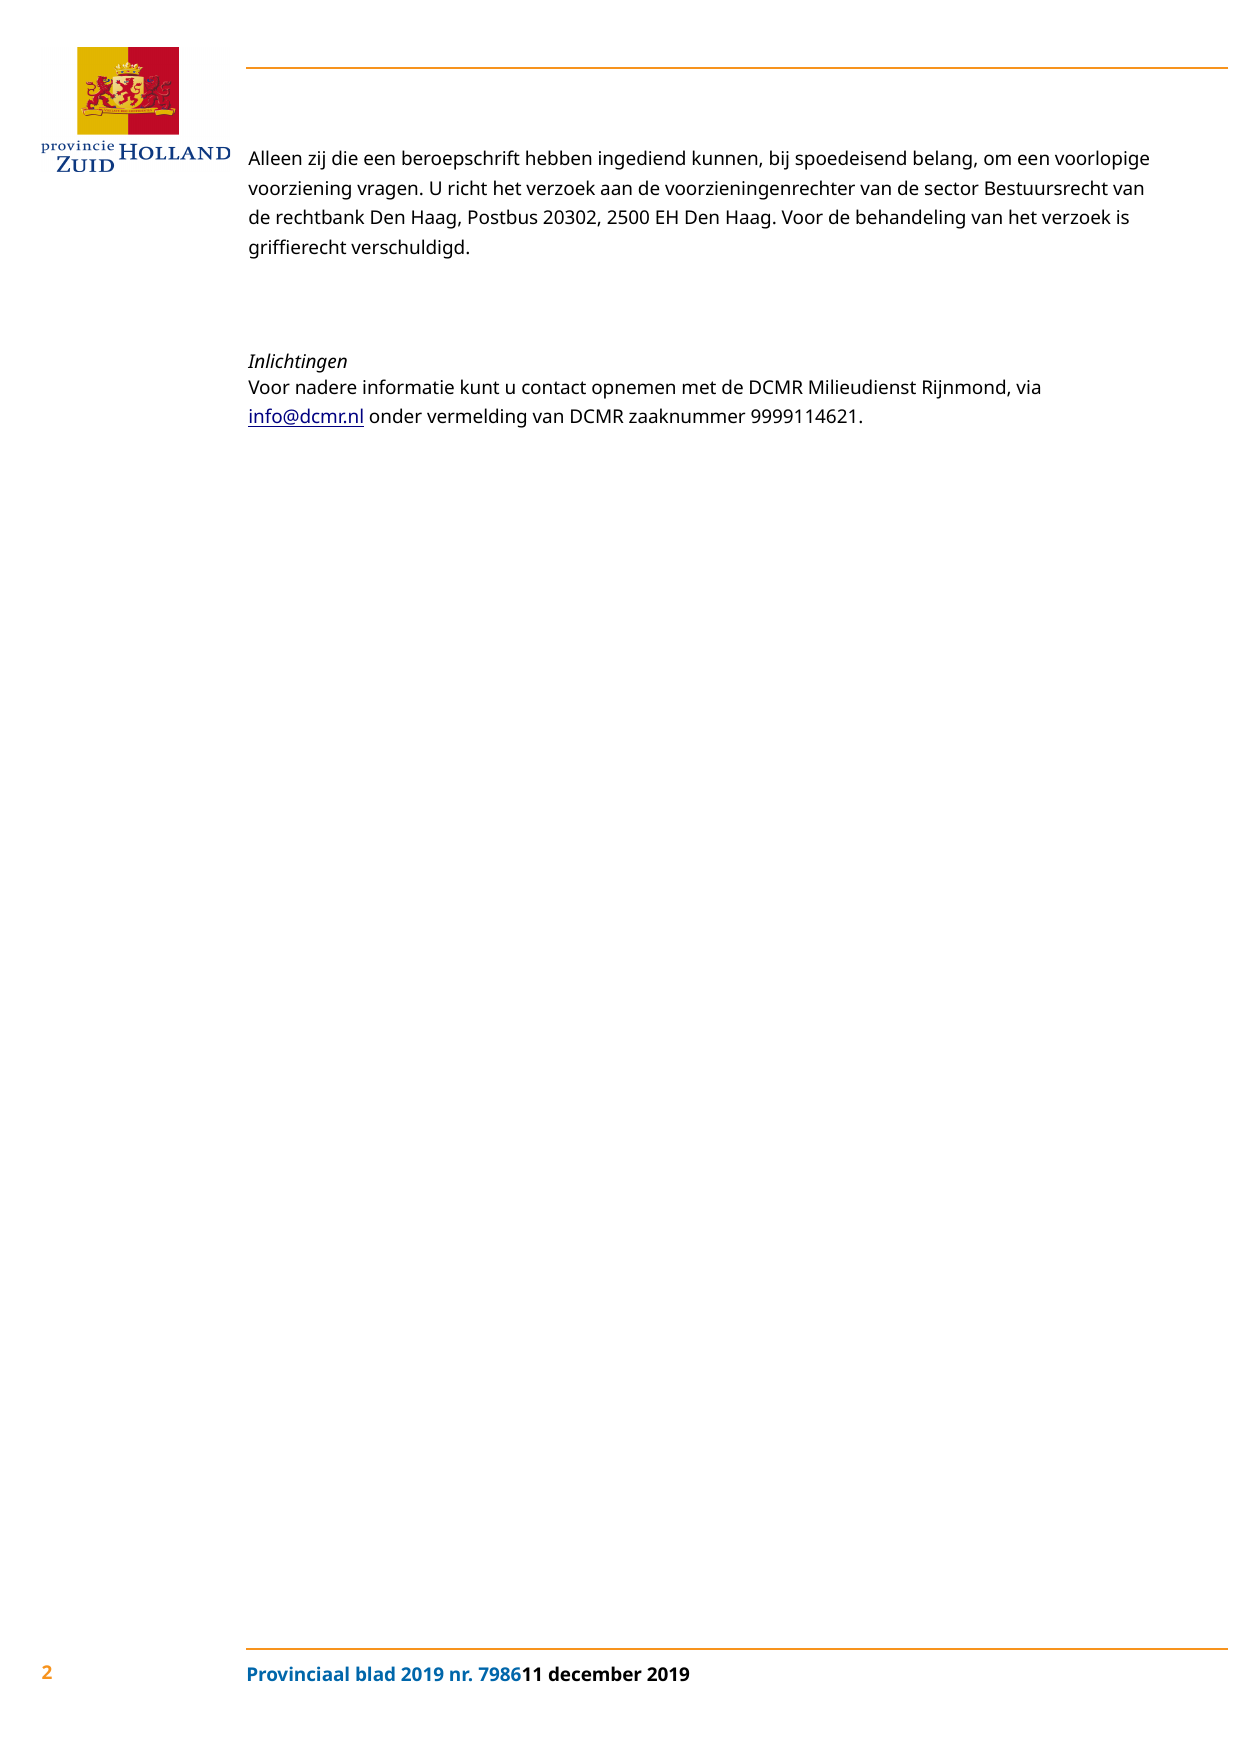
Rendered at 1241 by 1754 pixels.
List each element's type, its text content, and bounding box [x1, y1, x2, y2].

text Alleen zij die een beroepschrift hebben ingediend kunnen, bij spoedeisend belang, om een voorlopige voorziening vragen. U richt het verzoek aan de voorzieningenrechter van de sector Bestuursrecht van de rechtbank Den Haag, Postbus 20302, 2500 EH Den Haag. Voor de behandeling van het verzoek is griffierecht verschuldigd. [248, 145, 1152, 260]
text Inlichtingen [248, 348, 1152, 374]
text Voor nadere informatie kunt u contact opnemen met de DCMR Milieudienst Rijnmond, via info@dcmr.nl onder vermelding van DCMR zaaknummer 9999114621. [248, 374, 1152, 429]
picture [41, 47, 231, 172]
